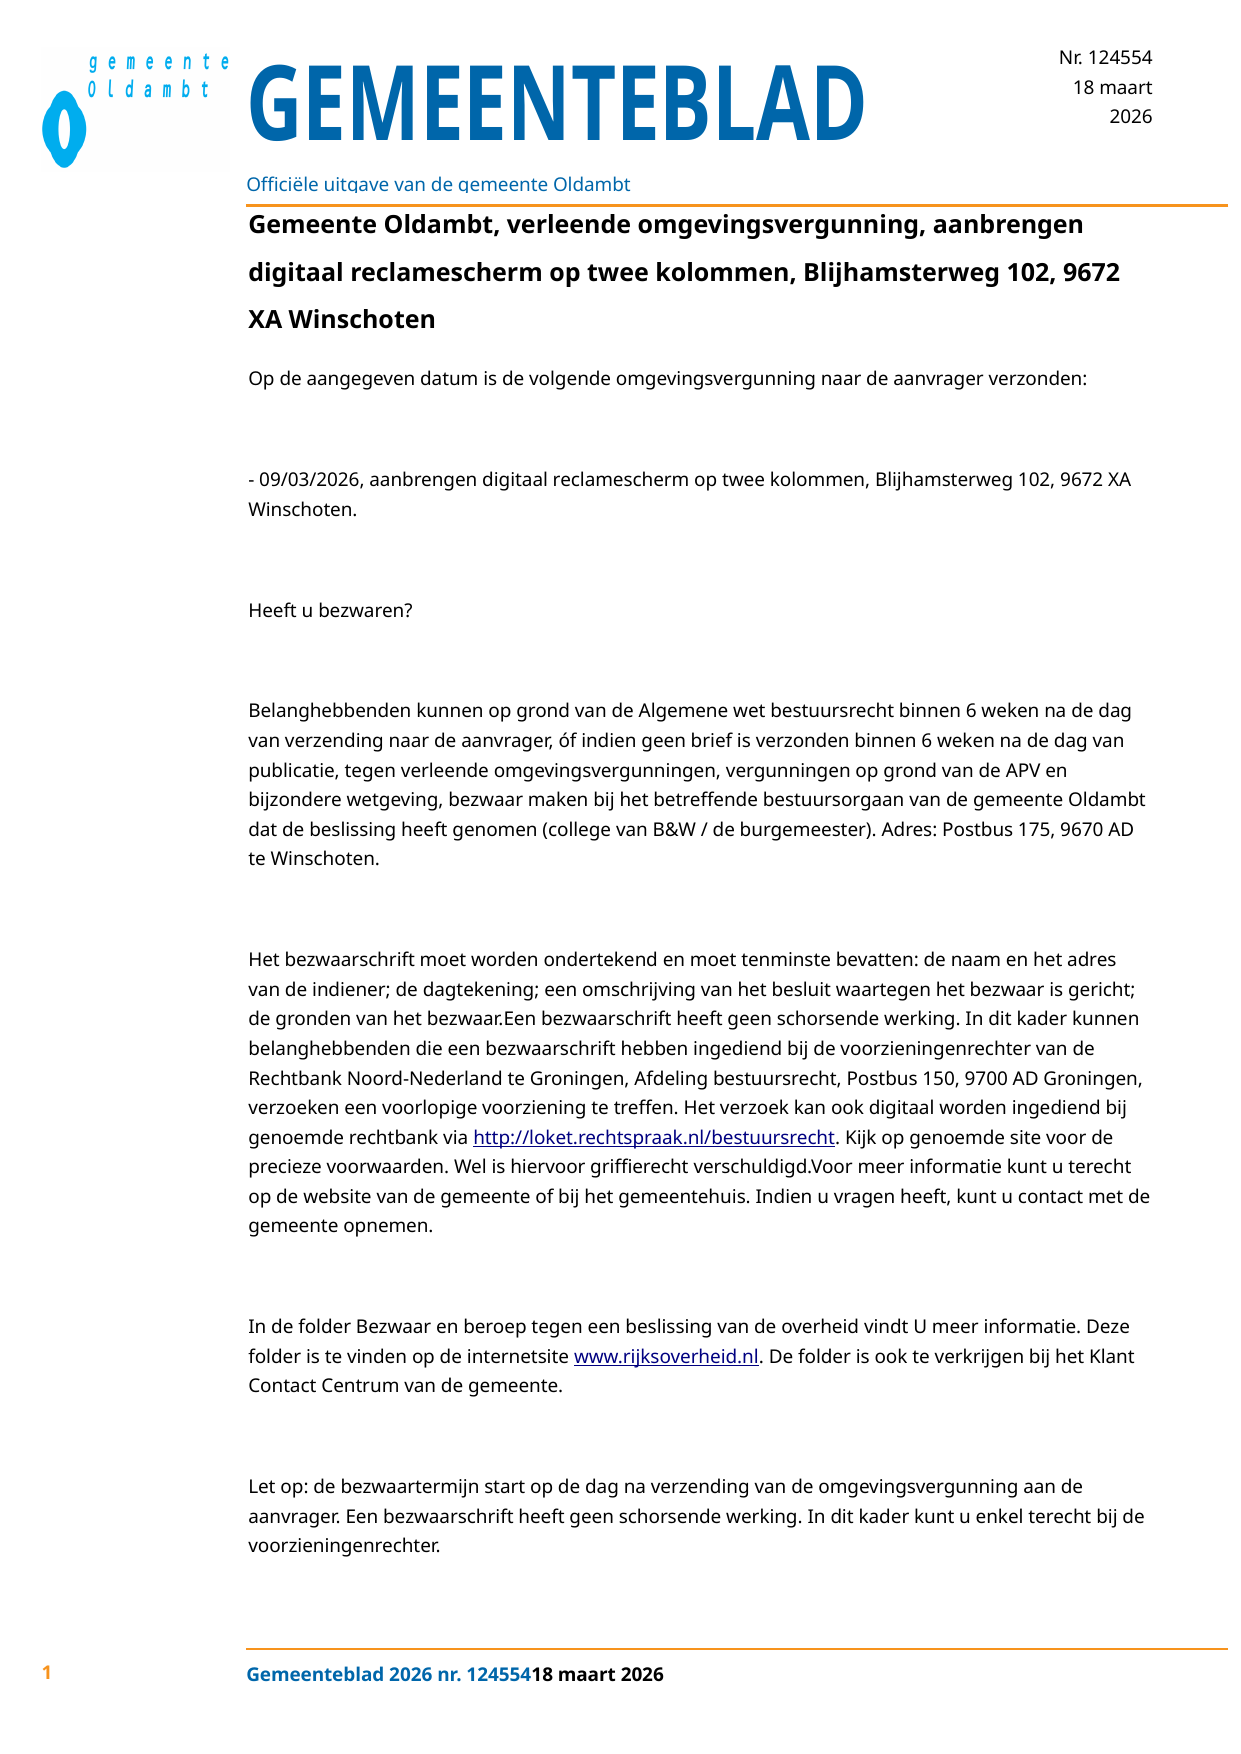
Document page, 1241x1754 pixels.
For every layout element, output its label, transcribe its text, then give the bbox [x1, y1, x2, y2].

picture [41, 47, 231, 172]
text Het bezwaarschrift moet worden ondertekend en moet tenminste bevatten: de naam en het adres van de indiener; de dagtekening; een omschrijving van het besluit waartegen het bezwaar is gericht; de gronden van het bezwaar.Een bezwaarschrift heeft geen schorsende werking. In dit kader kunnen belanghebbenden die een bezwaarschrift hebben ingediend bij de voorzieningenrechter van de Rechtbank Noord-Nederland te Groningen, Afdeling bestuursrecht, Postbus 150, 9700 AD Groningen, verzoeken een voorlopige voorziening te treffen. Het verzoek kan ook digitaal worden ingediend bij genoemde rechtbank via http://loket.rechtspraak.nl/bestuursrecht. Kijk op genoemde site voor de precieze voorwaarden. Wel is hiervoor griffierecht verschuldigd.Voor meer informatie kunt u terecht op de website van de gemeente of bij het gemeentehuis. Indien u vragen heeft, kunt u contact met de gemeente opnemen. [248, 946, 1152, 1238]
text Heeft u bezwaren? [248, 597, 1152, 622]
text Gemeente Oldambt, verleende omgevingsvergunning, aanbrengen digitaal reclamescherm op twee kolommen, Blijhamsterweg 102, 9672 XA Winschoten [248, 207, 1152, 336]
text In de folder Bezwaar en beroep tegen een beslissing van de overheid vindt U meer informatie. Deze folder is te vinden op de internetsite www.rijksoverheid.nl. De folder is ook te verkrijgen bij het Klant Contact Centrum van de gemeente. [248, 1313, 1152, 1398]
text - 09/03/2026, aanbrengen digitaal reclamescherm op twee kolommen, Blijhamsterweg 102, 9672 XA Winschoten. [248, 466, 1152, 522]
text Op de aangegeven datum is de volgende omgevingsvergunning naar de aanvrager verzonden: [248, 366, 1152, 391]
text Belanghebbenden kunnen op grond van de Algemene wet bestuursrecht binnen 6 weken na de dag van verzending naar de aanvrager, óf indien geen brief is verzonden binnen 6 weken na de dag van publicatie, tegen verleende omgevingsvergunningen, vergunningen op grond van de APV en bijzondere wetgeving, bezwaar maken bij het betreffende bestuursorgaan van de gemeente Oldambt dat de beslissing heeft genomen (college van B&W / de burgemeester). Adres: Postbus 175, 9670 AD te Winschoten. [248, 698, 1152, 871]
text Let op: de bezwaartermijn start op de dag na verzending van de omgevingsvergunning aan de aanvrager. Een bezwaarschrift heeft geen schorsende werking. In dit kader kunt u enkel terecht bij de voorzieningenrechter. [248, 1473, 1152, 1558]
